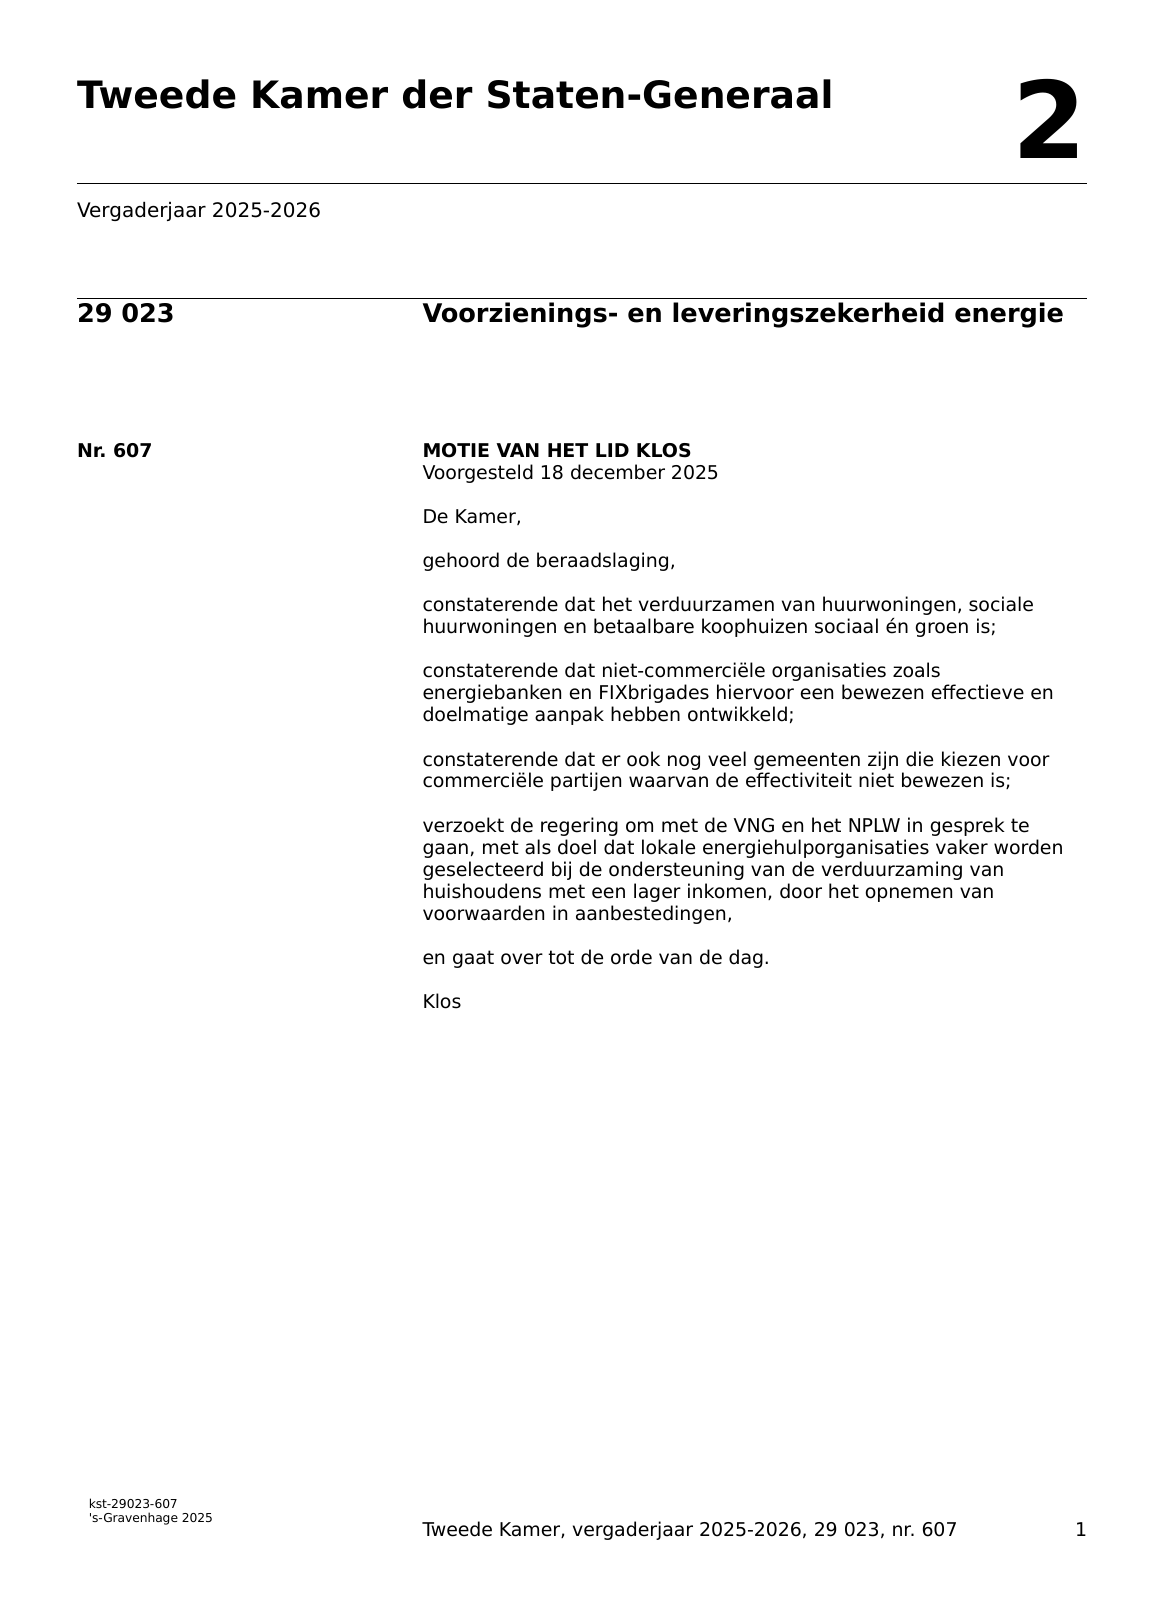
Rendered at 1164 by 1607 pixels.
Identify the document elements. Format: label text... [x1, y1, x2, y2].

text en gaat over tot de orde van de dag. [422, 947, 1087, 969]
text gehoord de beraadslaging, [422, 550, 1087, 572]
text 's-Gravenhage 2025 [88, 1511, 323, 1525]
table_header Tweede Kamer der Staten-Generaal [77, 59, 886, 183]
text verzoekt de regering om met de VNG en het NPLW in gesprek te gaan, met als doel dat lokale energiehulporganisaties vaker worden geselecteerd bij de ondersteuning van de verduurzaming van huishoudens met een lager inkomen, door het opnemen van voorwaarden in aanbestedingen, [422, 814, 1087, 924]
table_cell Vergaderjaar 2025-2026 [77, 184, 1087, 298]
text constaterende dat niet-commerciële organisaties zoals energiebanken en FIXbrigades hiervoor een bewezen effectieve en doelmatige aanpak hebben ontwikkeld; [422, 660, 1087, 726]
text constaterende dat er ook nog veel gemeenten zijn die kiezen voor commerciële partijen waarvan de effectiviteit niet bewezen is; [422, 748, 1087, 792]
text De Kamer, [422, 506, 1087, 528]
text Voorgesteld 18 december 2025 [422, 462, 1087, 484]
table_header 2 [886, 59, 1087, 183]
subtitle Nr. 607 MOTIE VAN HET LID KLOS [77, 440, 1087, 462]
text Klos [422, 991, 1087, 1013]
subtitle 29 023 Voorzienings- en leveringszekerheid energie [77, 299, 1087, 329]
text kst-29023-607 [88, 1497, 323, 1511]
text constaterende dat het verduurzamen van huurwoningen, sociale huurwoningen en betaalbare koophuizen sociaal én groen is; [422, 594, 1087, 638]
